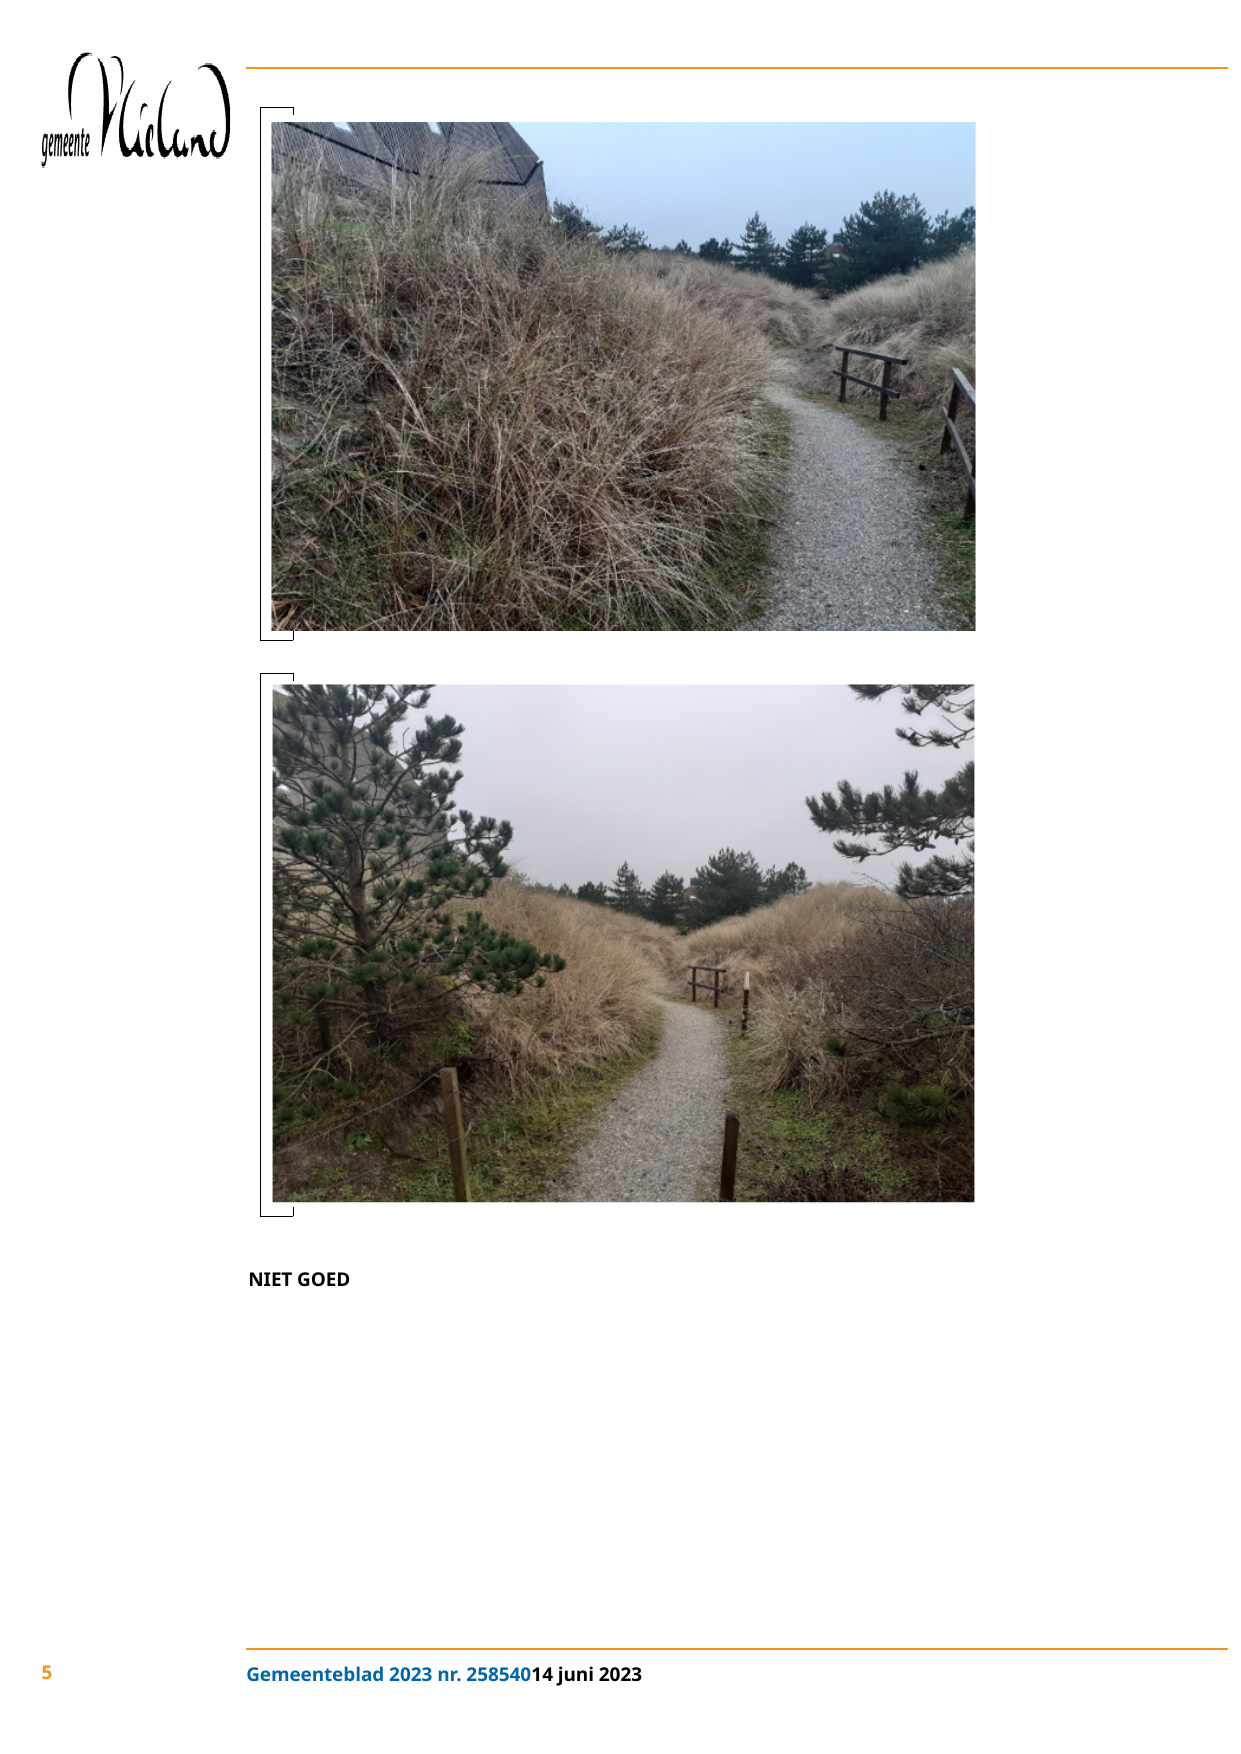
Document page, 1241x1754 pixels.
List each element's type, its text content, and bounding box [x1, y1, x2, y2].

picture [268, 681, 978, 1207]
picture [41, 47, 231, 172]
picture [268, 115, 978, 631]
text NIET GOED [248, 1267, 1152, 1292]
